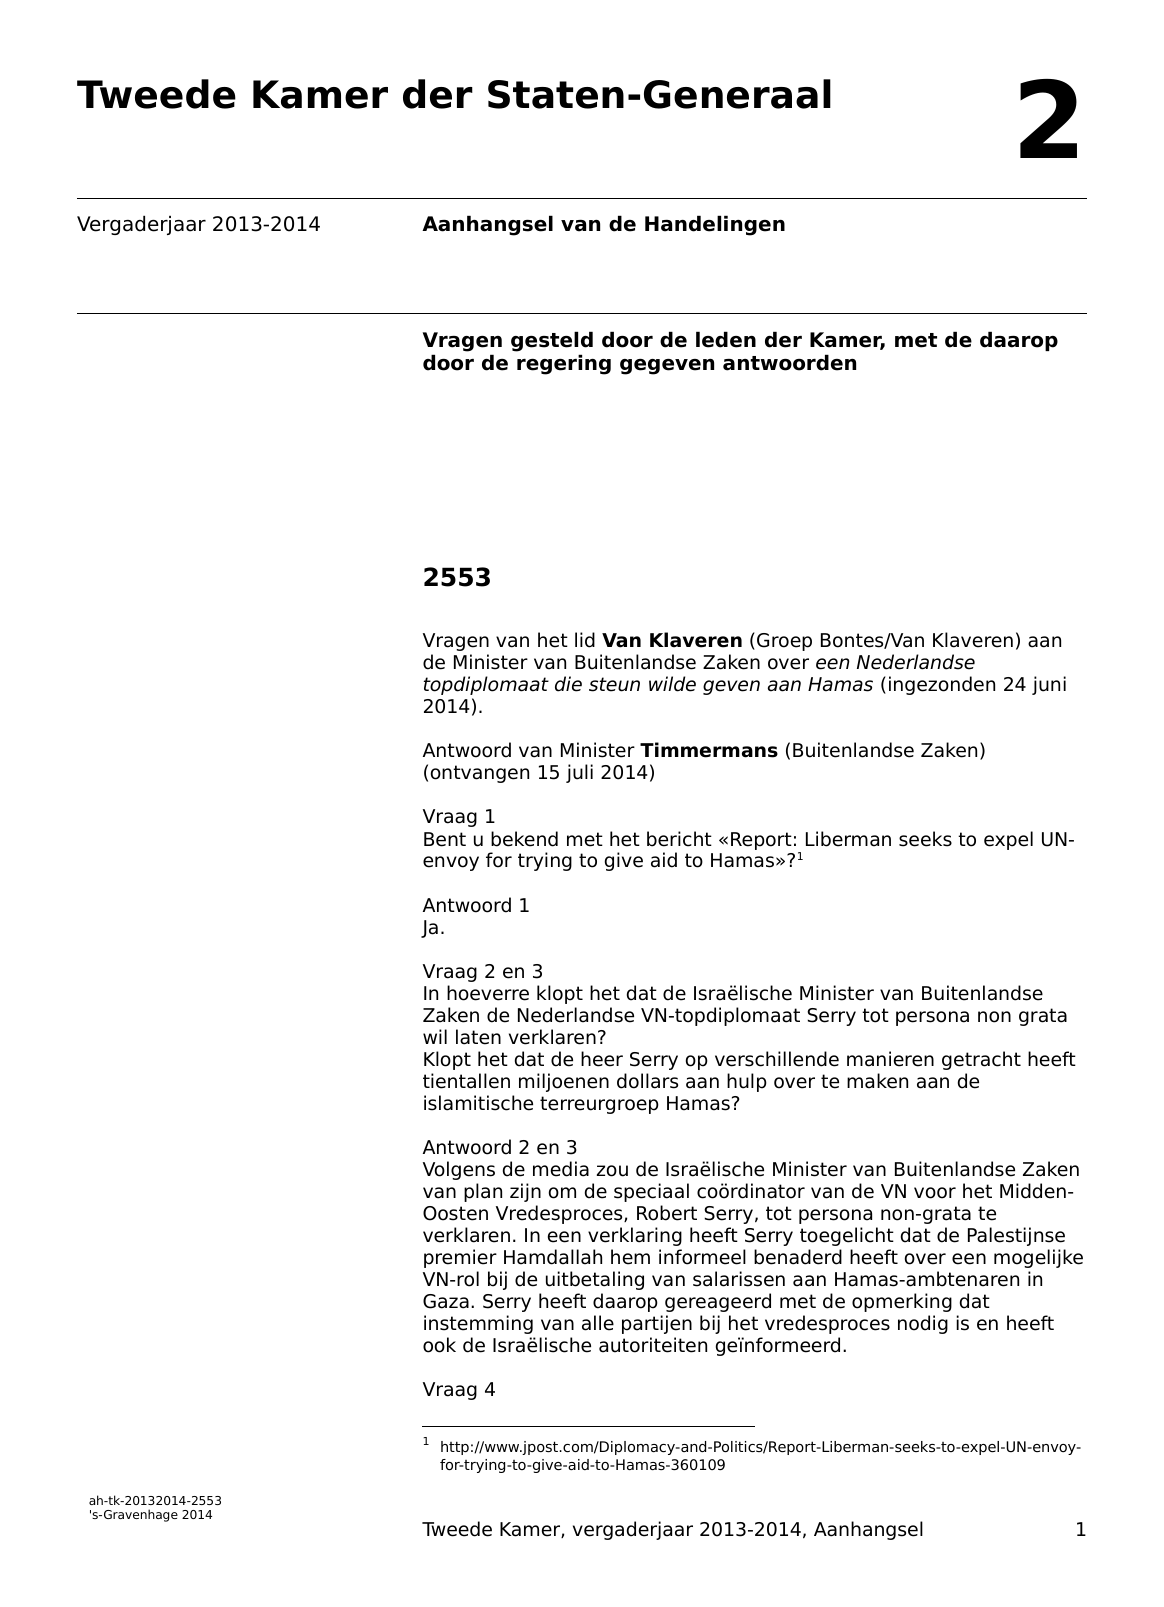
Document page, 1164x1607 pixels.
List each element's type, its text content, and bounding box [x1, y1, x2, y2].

text Vraag 1 [422, 806, 1087, 828]
table_cell Aanhangsel van de Handelingen [422, 199, 1087, 313]
text Klopt het dat de heer Serry op verschillende manieren getracht heeft tientallen miljoenen dollars aan hulp over te maken aan de islamitische terreurgroep Hamas? [422, 1049, 1087, 1114]
table_cell [77, 314, 422, 375]
text Antwoord 1 [422, 894, 1087, 917]
text http://www.jpost.com/Diplomacy-and-Politics/Report-Liberman-seeks-to-expel-UN-envoy-for-trying-to-give-aid-to-Hamas-360109 [422, 1435, 1087, 1474]
table_cell Vragen gesteld door de leden der Kamer, met de daarop door de regering gegeven antwoorden [422, 314, 1087, 375]
text ah-tk-20132014-2553 [88, 1494, 323, 1508]
text 's-Gravenhage 2014 [88, 1508, 323, 1522]
text Vraag 2 en 3 [422, 961, 1087, 983]
table_cell Vergaderjaar 2013-2014 [77, 199, 422, 313]
text In hoeverre klopt het dat de Israëlische Minister van Buitenlandse Zaken de Nederlandse VN-topdiplomaat Serry tot persona non grata wil laten verklaren? [422, 983, 1087, 1049]
text 2553 [422, 563, 1087, 592]
table_header Tweede Kamer der Staten-Generaal [77, 59, 886, 198]
text Vraag 4 [422, 1379, 1087, 1401]
text Vragen van het lid Van Klaveren (Groep Bontes/Van Klaveren) aan de Minister van Buitenlandse Zaken over een Nederlandse topdiplomaat die steun wilde geven aan Hamas (ingezonden 24 juni 2014). [422, 630, 1087, 718]
text Bent u bekend met het bericht «Report: Liberman seeks to expel UN-envoy for trying to give aid to Hamas»? [422, 828, 1087, 872]
table_header 2 [886, 59, 1087, 198]
text Ja. [422, 917, 1087, 938]
text Volgens de media zou de Israëlische Minister van Buitenlandse Zaken van plan zijn om de speciaal coördinator van de VN voor het Midden-Oosten Vredesproces, Robert Serry, tot persona non-grata te verklaren. In een verklaring heeft Serry toegelicht dat de Palestijnse premier Hamdallah hem informeel benaderd heeft over een mogelijke VN-rol bij de uitbetaling van salarissen aan Hamas-ambtenaren in Gaza. Serry heeft daarop gereageerd met de opmerking dat instemming van alle partijen bij het vredesproces nodig is en heeft ook de Israëlische autoriteiten geïnformeerd. [422, 1159, 1087, 1357]
text Antwoord van Minister Timmermans (Buitenlandse Zaken) (ontvangen 15 juli 2014) [422, 740, 1087, 784]
text Antwoord 2 en 3 [422, 1137, 1087, 1159]
